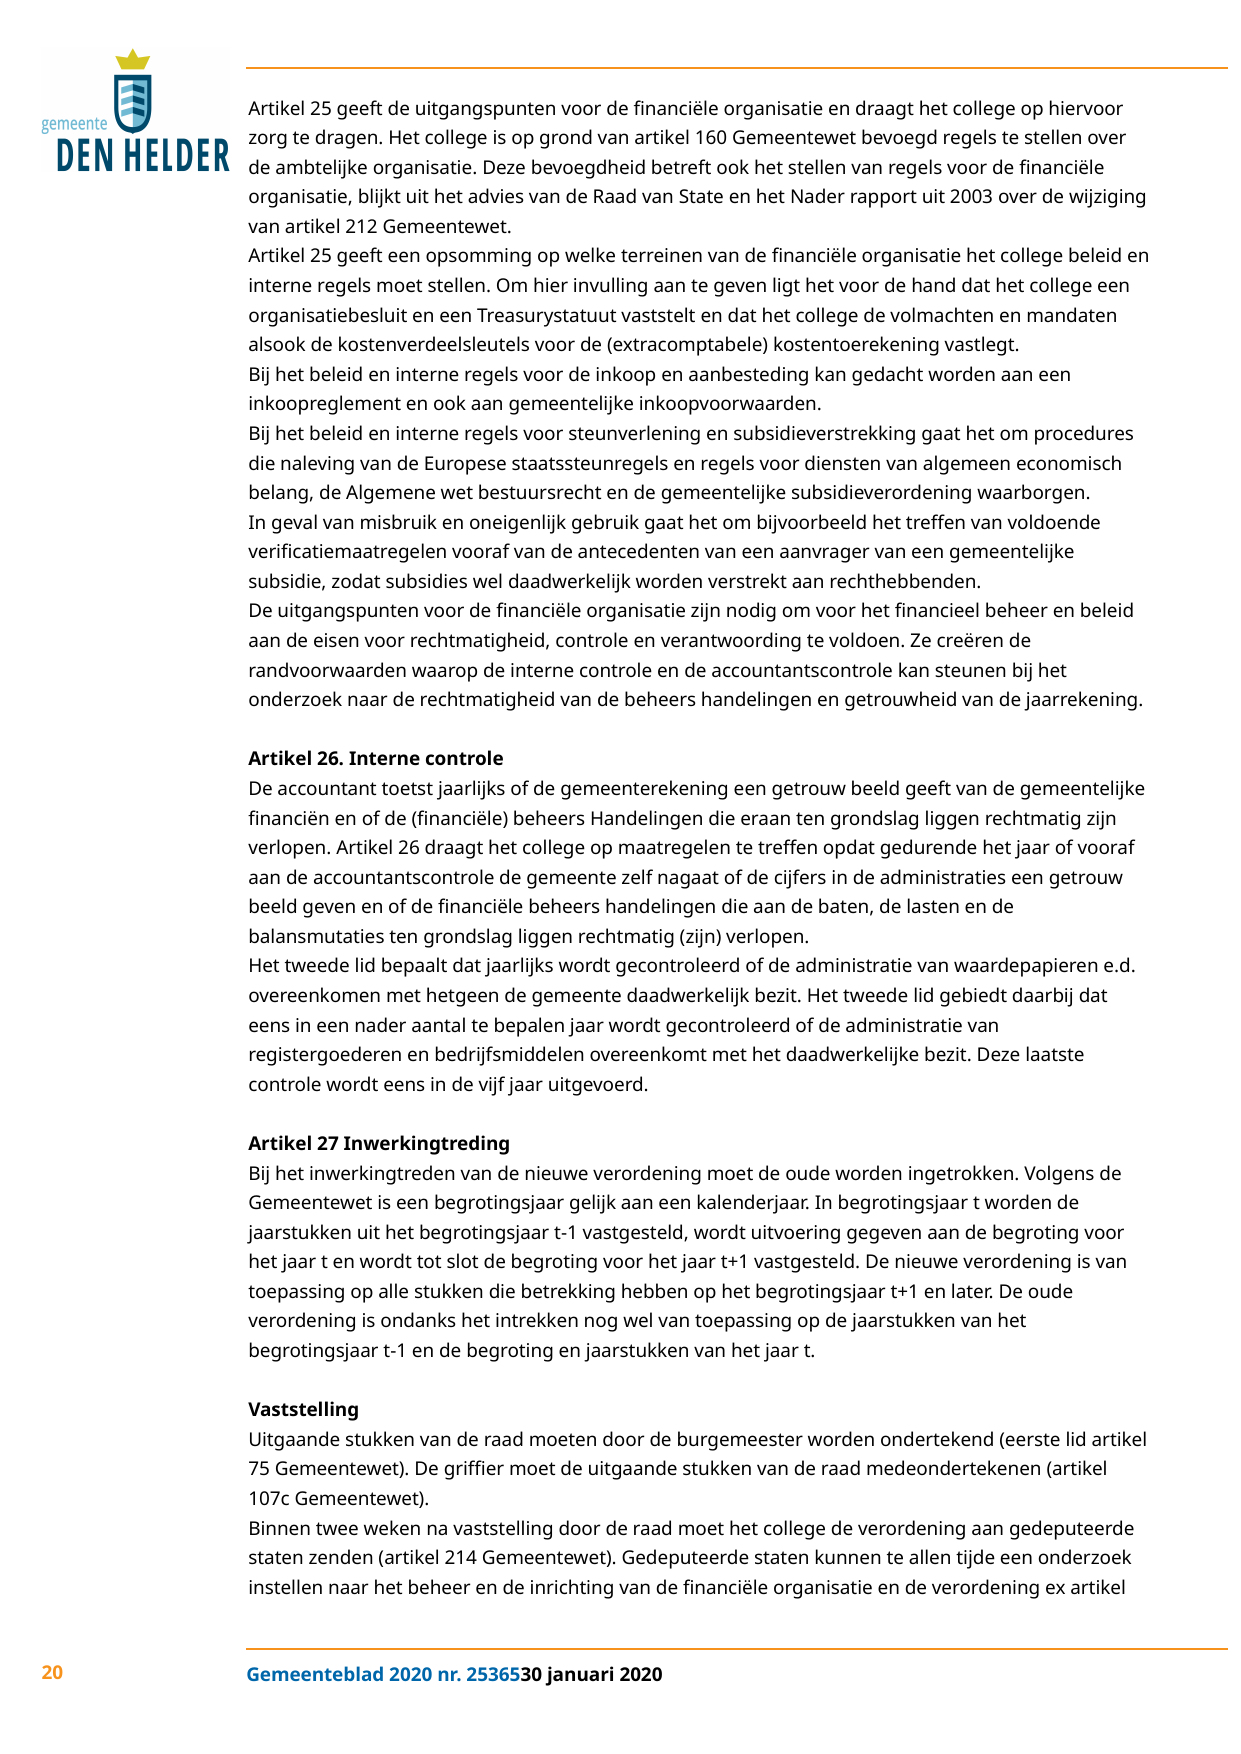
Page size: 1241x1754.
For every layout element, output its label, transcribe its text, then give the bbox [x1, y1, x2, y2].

text Artikel 25 geeft de uitgangspunten voor de financiële organisatie en draagt het college op hiervoor zorg te dragen. Het college is op grond van artikel 160 Gemeentewet bevoegd regels te stellen over de ambtelijke organisatie. Deze bevoegdheid betreft ook het stellen van regels voor de financiële organisatie, blijkt uit het advies van de Raad van State en het Nader rapport uit 2003 over de wijziging van artikel 212 Gemeentewet. [248, 95, 1152, 239]
picture [130, 157, 135, 172]
text Het tweede lid bepaalt dat jaarlijks wordt gecontroleerd of de administratie van waardepapieren e.d. overeenkomen met hetgeen de gemeente daadwerkelijk bezit. Het tweede lid gebiedt daarbij dat eens in een nader aantal te bepalen jaar wordt gecontroleerd of de administratie van registergoederen en bedrijfsmiddelen overeenkomt met het daadwerkelijke bezit. Deze laatste controle wordt eens in de vijf jaar uitgevoerd. [248, 953, 1152, 1097]
picture [182, 144, 187, 165]
text Bij het beleid en interne regels voor de inkoop en aanbesteding kan gedacht worden aan een inkoopreglement en ook aan gemeentelijke inkoopvoorwaarden. [248, 361, 1152, 416]
text De accountant toetst jaarlijks of de gemeenterekening een getrouw beeld geeft van de gemeentelijke financiën en of de (financiële) beheers Handelingen die eraan ten grondslag liggen rechtmatig zijn verlopen. Artikel 26 draagt het college op maatregelen te treffen opdat gedurende het jaar of vooraf aan de accountantscontrole de gemeente zelf nagaat of de cijfers in de administraties een getrouw beeld geven en of de financiële beheers handelingen die aan de baten, de lasten en de balansmutaties ten grondslag liggen rechtmatig (zijn) verlopen. [248, 775, 1152, 949]
text Artikel 25 geeft een opsomming op welke terreinen van de financiële organisatie het college beleid en interne regels moet stellen. Om hier invulling aan te geven ligt het voor de hand dat het college een organisatiebesluit en een Treasurystatuut vaststelt en dat het college de volmachten en mandaten alsook de kostenverdeelsleutels voor de (extracomptabele) kostentoerekening vastlegt. [248, 243, 1152, 357]
text Vaststelling [248, 1396, 1152, 1422]
text In geval van misbruik en oneigenlijk gebruik gaat het om bijvoorbeeld het treffen van voldoende verificatiemaatregelen vooraf van de antecedenten van een aanvrager van een gemeentelijke subsidie, zodat subsidies wel daadwerkelijk worden verstrekt aan rechthebbenden. [248, 509, 1152, 594]
picture [220, 160, 224, 172]
picture [100, 154, 106, 172]
text Bij het beleid en interne regels voor steunverlening en subsidieverstrekking gaat het om procedures die naleving van de Europese staatssteunregels en regels voor diensten van algemeen economisch belang, de Algemene wet bestuursrecht en de gemeentelijke subsidieverordening waarborgen. [248, 420, 1152, 505]
text Binnen twee weken na vaststelling door de raad moet het college de verordening aan gedeputeerde staten zenden (artikel 214 Gemeentewet). Gedeputeerde staten kunnen te allen tijde een onderzoek instellen naar het beheer en de inrichting van de financiële organisatie en de verordening ex artikel [248, 1515, 1152, 1600]
picture [63, 144, 68, 165]
text Bij het inwerkingtreden van de nieuwe verordening moet de oude worden ingetrokken. Volgens de Gemeentewet is een begrotingsjaar gelijk aan een kalenderjaar. In begrotingsjaar t worden de jaarstukken uit het begrotingsjaar t-1 vastgesteld, wordt uitvoering gegeven aan de begroting voor het jaar t en wordt tot slot de begroting voor het jaar t+1 vastgesteld. De nieuwe verordening is van toepassing op alle stukken die betrekking hebben op het begrotingsjaar t+1 en later. De oude verordening is ondanks het intrekken nog wel van toepassing op de jaarstukken van het begrotingsjaar t-1 en de begroting en jaarstukken van het jaar t. [248, 1160, 1152, 1363]
text De uitgangspunten voor de financiële organisatie zijn nodig om voor het financieel beheer en beleid aan de eisen voor rechtmatigheid, controle en verantwoording te voldoen. Ze creëren de randvoorwaarden waarop de interne controle en de accountantscontrole kan steunen bij het onderzoek naar de rechtmatigheid van de beheers handelingen en getrouwheid van de jaarrekening. [248, 598, 1152, 712]
text Artikel 26. Interne controle [248, 746, 1152, 771]
text Uitgaande stukken van de raad moeten door de burgemeester worden ondertekend (eerste lid artikel 75 Gemeentewet). De griffier moet de uitgaande stukken van de raad medeondertekenen (artikel 107c Gemeentewet). [248, 1426, 1152, 1511]
picture [41, 47, 231, 172]
text Artikel 27 Inwerkingtreding [248, 1130, 1152, 1156]
